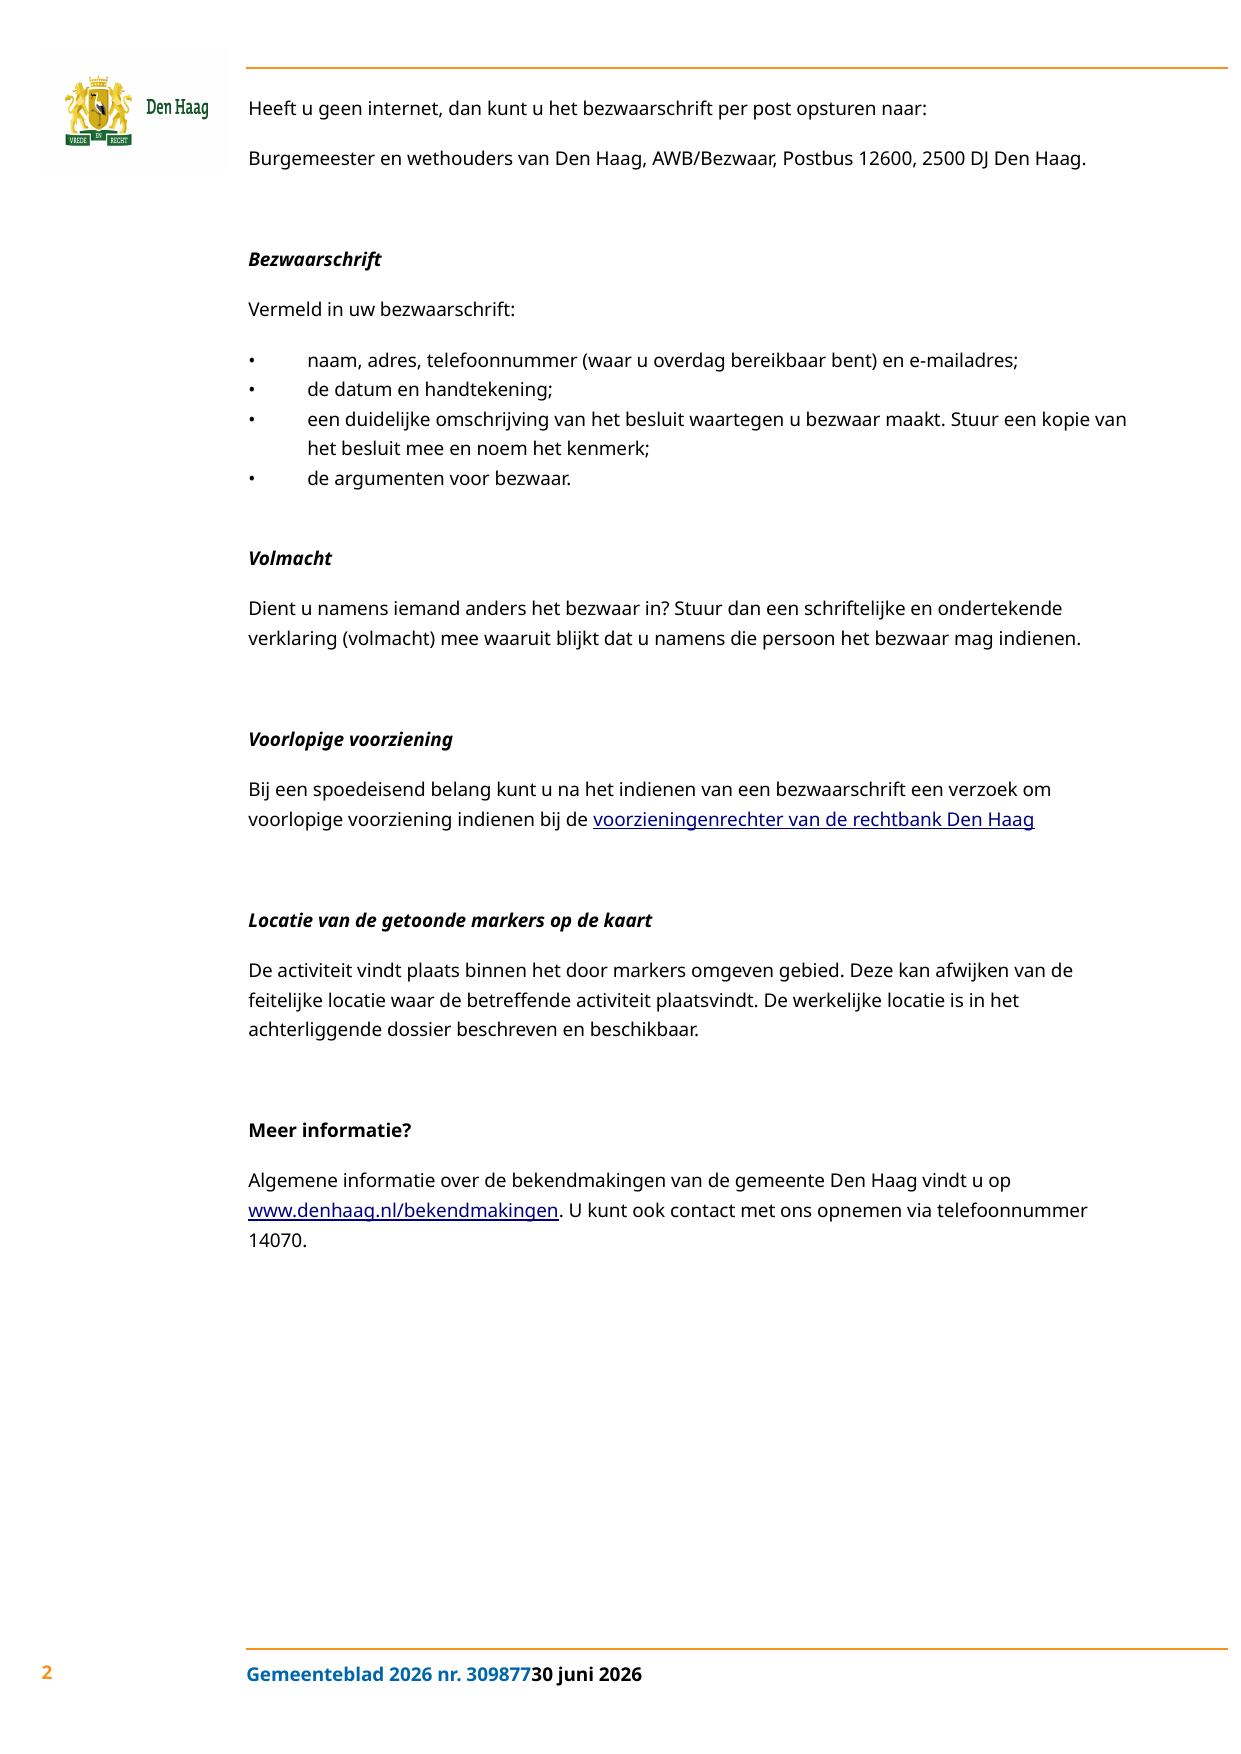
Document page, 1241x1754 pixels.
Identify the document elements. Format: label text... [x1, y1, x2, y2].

list een duidelijke omschrijving van het besluit waartegen u bezwaar maakt. Stuur een kopie van het besluit mee en noem het kenmerk; [248, 406, 1152, 461]
text Dient u namens iemand anders het bezwaar in? Stuur dan een schriftelijke en ondertekende verklaring (volmacht) mee waaruit blijkt dat u namens die persoon het bezwaar mag indienen. [248, 596, 1152, 651]
text Volmacht [248, 545, 1152, 571]
text Bij een spoedeisend belang kunt u na het indienen van een bezwaarschrift een verzoek om voorlopige voorziening indienen bij de voorzieningenrechter van de rechtbank Den Haag [248, 776, 1152, 832]
text Voorlopige voorziening [248, 726, 1152, 752]
text Vermeld in uw bezwaarschrift: [248, 296, 1152, 322]
list de datum en handtekening; [248, 376, 1152, 402]
list naam, adres, telefoonnummer (waar u overdag bereikbaar bent) en e-mailadres; [248, 347, 1152, 373]
text Heeft u geen internet, dan kunt u het bezwaarschrift per post opsturen naar: [248, 95, 1152, 121]
text Meer informatie? [248, 1117, 1152, 1143]
text Burgemeester en wethouders van Den Haag, AWB/Bezwaar, Postbus 12600, 2500 DJ Den Haag. [248, 145, 1152, 171]
text Locatie van de getoonde markers op de kaart [248, 907, 1152, 933]
text De activiteit vindt plaats binnen het door markers omgeven gebied. Deze kan afwijken van de feitelijke locatie waar de betreffende activiteit plaatsvindt. De werkelijke locatie is in het achterliggende dossier beschreven en beschikbaar. [248, 957, 1152, 1042]
list de argumenten voor bezwaar. [248, 465, 1152, 491]
text Bezwaarschrift [248, 246, 1152, 272]
text Algemene informatie over de bekendmakingen van de gemeente Den Haag vindt u op www.denhaag.nl/bekendmakingen. U kunt ook contact met ons opnemen via telefoonnummer 14070. [248, 1168, 1152, 1253]
picture [41, 47, 231, 172]
